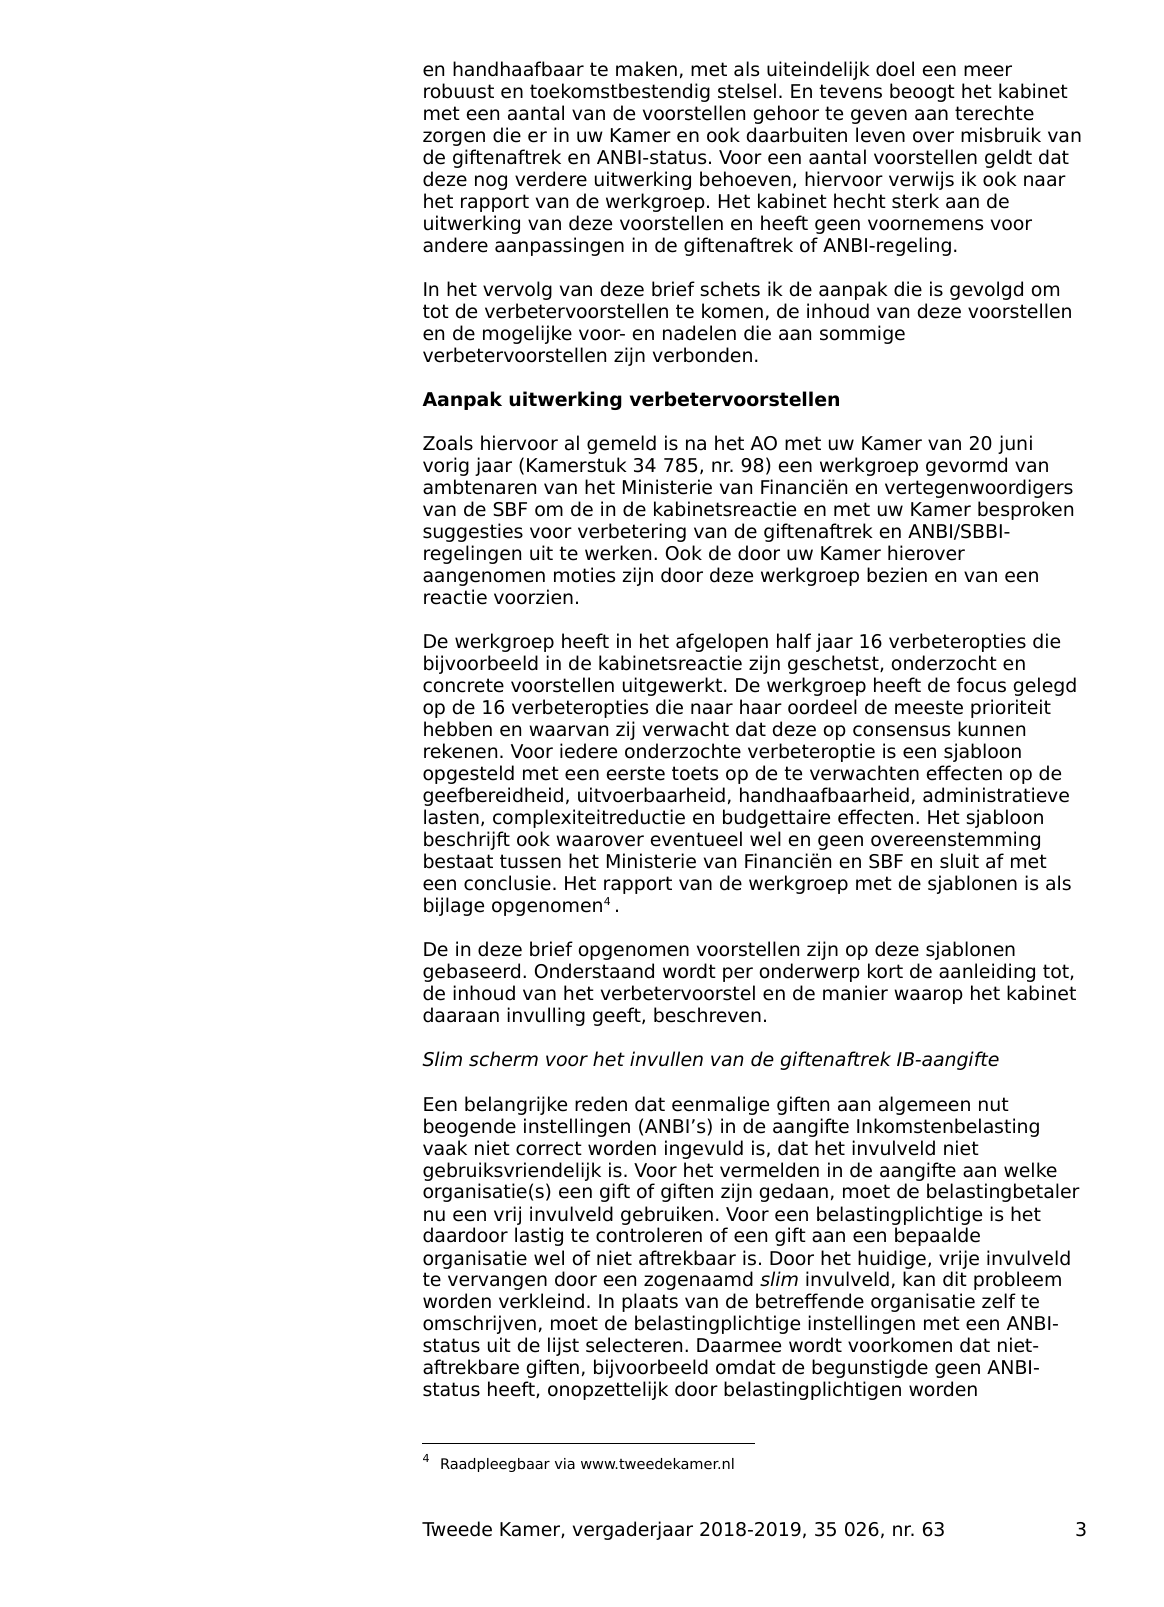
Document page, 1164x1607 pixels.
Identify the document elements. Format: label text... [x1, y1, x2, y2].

text en handhaafbaar te maken, met als uiteindelijk doel een meer robuust en toekomstbestendig stelsel. En tevens beoogt het kabinet met een aantal van de voorstellen gehoor te geven aan terechte zorgen die er in uw Kamer en ook daarbuiten leven over misbruik van de giftenaftrek en ANBI-status. Voor een aantal voorstellen geldt dat deze nog verdere uitwerking behoeven, hiervoor verwijs ik ook naar het rapport van de werkgroep. Het kabinet hecht sterk aan de uitwerking van deze voorstellen en heeft geen voornemens voor andere aanpassingen in de giftenaftrek of ANBI-regeling. [422, 59, 1087, 257]
text Een belangrijke reden dat eenmalige giften aan algemeen nut beogende instellingen (ANBI’s) in de aangifte Inkomstenbelasting vaak niet correct worden ingevuld is, dat het invulveld niet gebruiksvriendelijk is. Voor het vermelden in de aangifte aan welke organisatie(s) een gift of giften zijn gedaan, moet de belastingbetaler nu een vrij invulveld gebruiken. Voor een belastingplichtige is het daardoor lastig te controleren of een gift aan een bepaalde organisatie wel of niet aftrekbaar is. Door het huidige, vrije invulveld te vervangen door een zogenaamd slim invulveld, kan dit probleem worden verkleind. In plaats van de betreffende organisatie zelf te omschrijven, moet de belastingplichtige instellingen met een ANBI-status uit de lijst selecteren. Daarmee wordt voorkomen dat niet-aftrekbare giften, bijvoorbeeld omdat de begunstigde geen ANBI-status heeft, onopzettelijk door belastingplichtigen worden [422, 1093, 1087, 1401]
text De werkgroep heeft in het afgelopen half jaar 16 verbeteropties die bijvoorbeeld in de kabinetsreactie zijn geschetst, onderzocht en concrete voorstellen uitgewerkt. De werkgroep heeft de focus gelegd op de 16 verbeteropties die naar haar oordeel de meeste prioriteit hebben en waarvan zij verwacht dat deze op consensus kunnen rekenen. Voor iedere onderzochte verbeteroptie is een sjabloon opgesteld met een eerste toets op de te verwachten effecten op de geefbereidheid, uitvoerbaarheid, handhaafbaarheid, administratieve lasten, complexiteitreductie en budgettaire effecten. Het sjabloon beschrijft ook waarover eventueel wel en geen overeenstemming bestaat tussen het Ministerie van Financiën en SBF en sluit af met een conclusie. Het rapport van de werkgroep met de sjablonen is als bijlage opgenomen. [422, 631, 1087, 917]
text Zoals hiervoor al gemeld is na het AO met uw Kamer van 20 juni vorig jaar (Kamerstuk 34 785, nr. 98) een werkgroep gevormd van ambtenaren van het Ministerie van Financiën en vertegenwoordigers van de SBF om de in de kabinetsreactie en met uw Kamer besproken suggesties voor verbetering van de giftenaftrek en ANBI/SBBI-regelingen uit te werken. Ook de door uw Kamer hierover aangenomen moties zijn door deze werkgroep bezien en van een reactie voorzien. [422, 433, 1087, 609]
subtitle Aanpak uitwerking verbetervoorstellen [422, 389, 1087, 411]
text Raadpleegbaar via www.tweedekamer.nl [422, 1452, 1087, 1474]
text De in deze brief opgenomen voorstellen zijn op deze sjablonen gebaseerd. Onderstaand wordt per onderwerp kort de aanleiding tot, de inhoud van het verbetervoorstel en de manier waarop het kabinet daaraan invulling geeft, beschreven. [422, 939, 1087, 1027]
text In het vervolg van deze brief schets ik de aanpak die is gevolgd om tot de verbetervoorstellen te komen, de inhoud van deze voorstellen en de mogelijke voor- en nadelen die aan sommige verbetervoorstellen zijn verbonden. [422, 279, 1087, 367]
subtitle Slim scherm voor het invullen van de giftenaftrek IB-aangifte [422, 1049, 1087, 1071]
